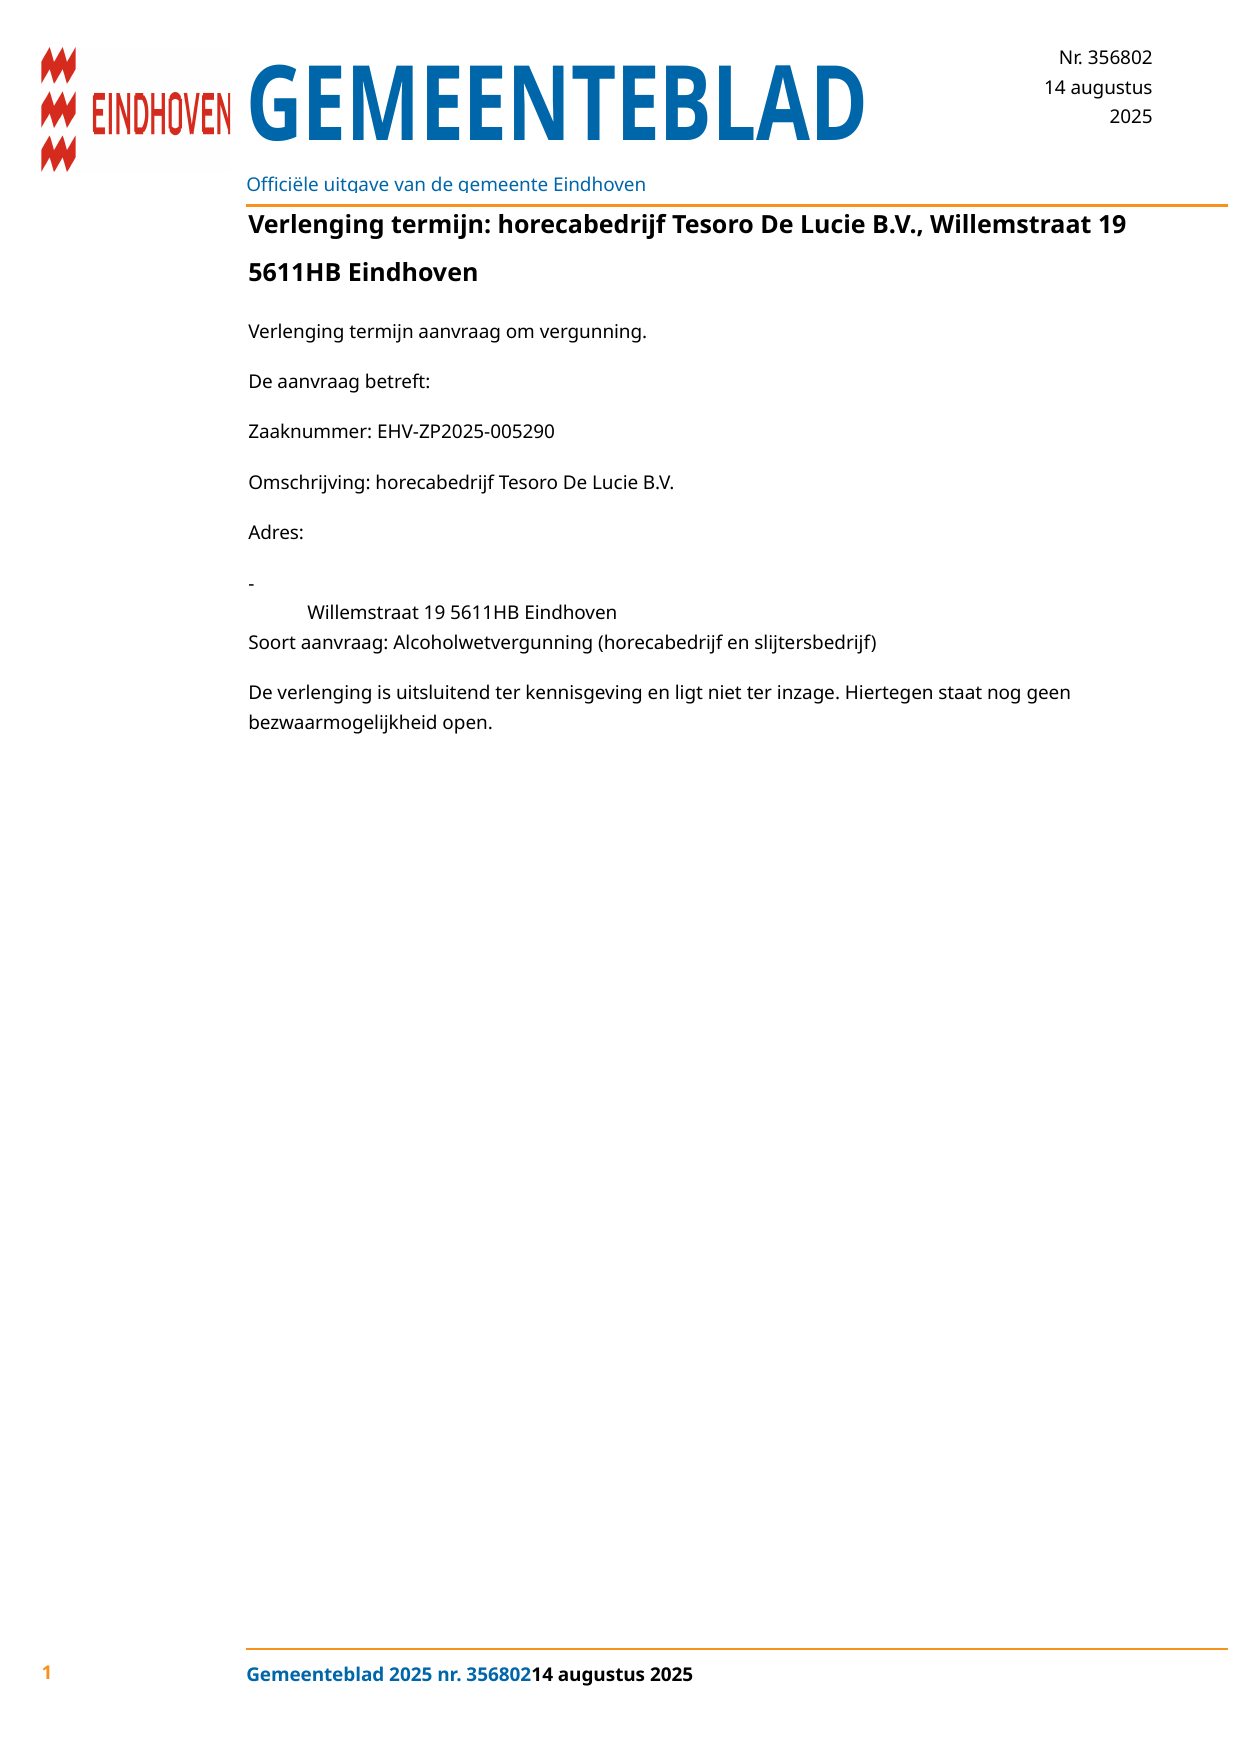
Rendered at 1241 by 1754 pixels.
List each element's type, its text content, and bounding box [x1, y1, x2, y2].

list Willemstraat 19 5611HB Eindhoven [248, 599, 1152, 625]
text Verlenging termijn aanvraag om vergunning. [248, 318, 1152, 344]
text De aanvraag betreft: [248, 368, 1152, 394]
text Zaaknummer: EHV-ZP2025-005290 [248, 419, 1152, 444]
text Verlenging termijn: horecabedrijf Tesoro De Lucie B.V., Willemstraat 19 5611HB Eindhoven [248, 207, 1152, 288]
text Adres: [248, 519, 1152, 545]
text Soort aanvraag: Alcoholwetvergunning (horecabedrijf en slijtersbedrijf) [248, 629, 1152, 655]
picture [41, 47, 231, 172]
text Omschrijving: horecabedrijf Tesoro De Lucie B.V. [248, 469, 1152, 495]
text De verlenging is uitsluitend ter kennisgeving en ligt niet ter inzage. Hiertegen staat nog geen bezwaarmogelijkheid open. [248, 679, 1152, 735]
